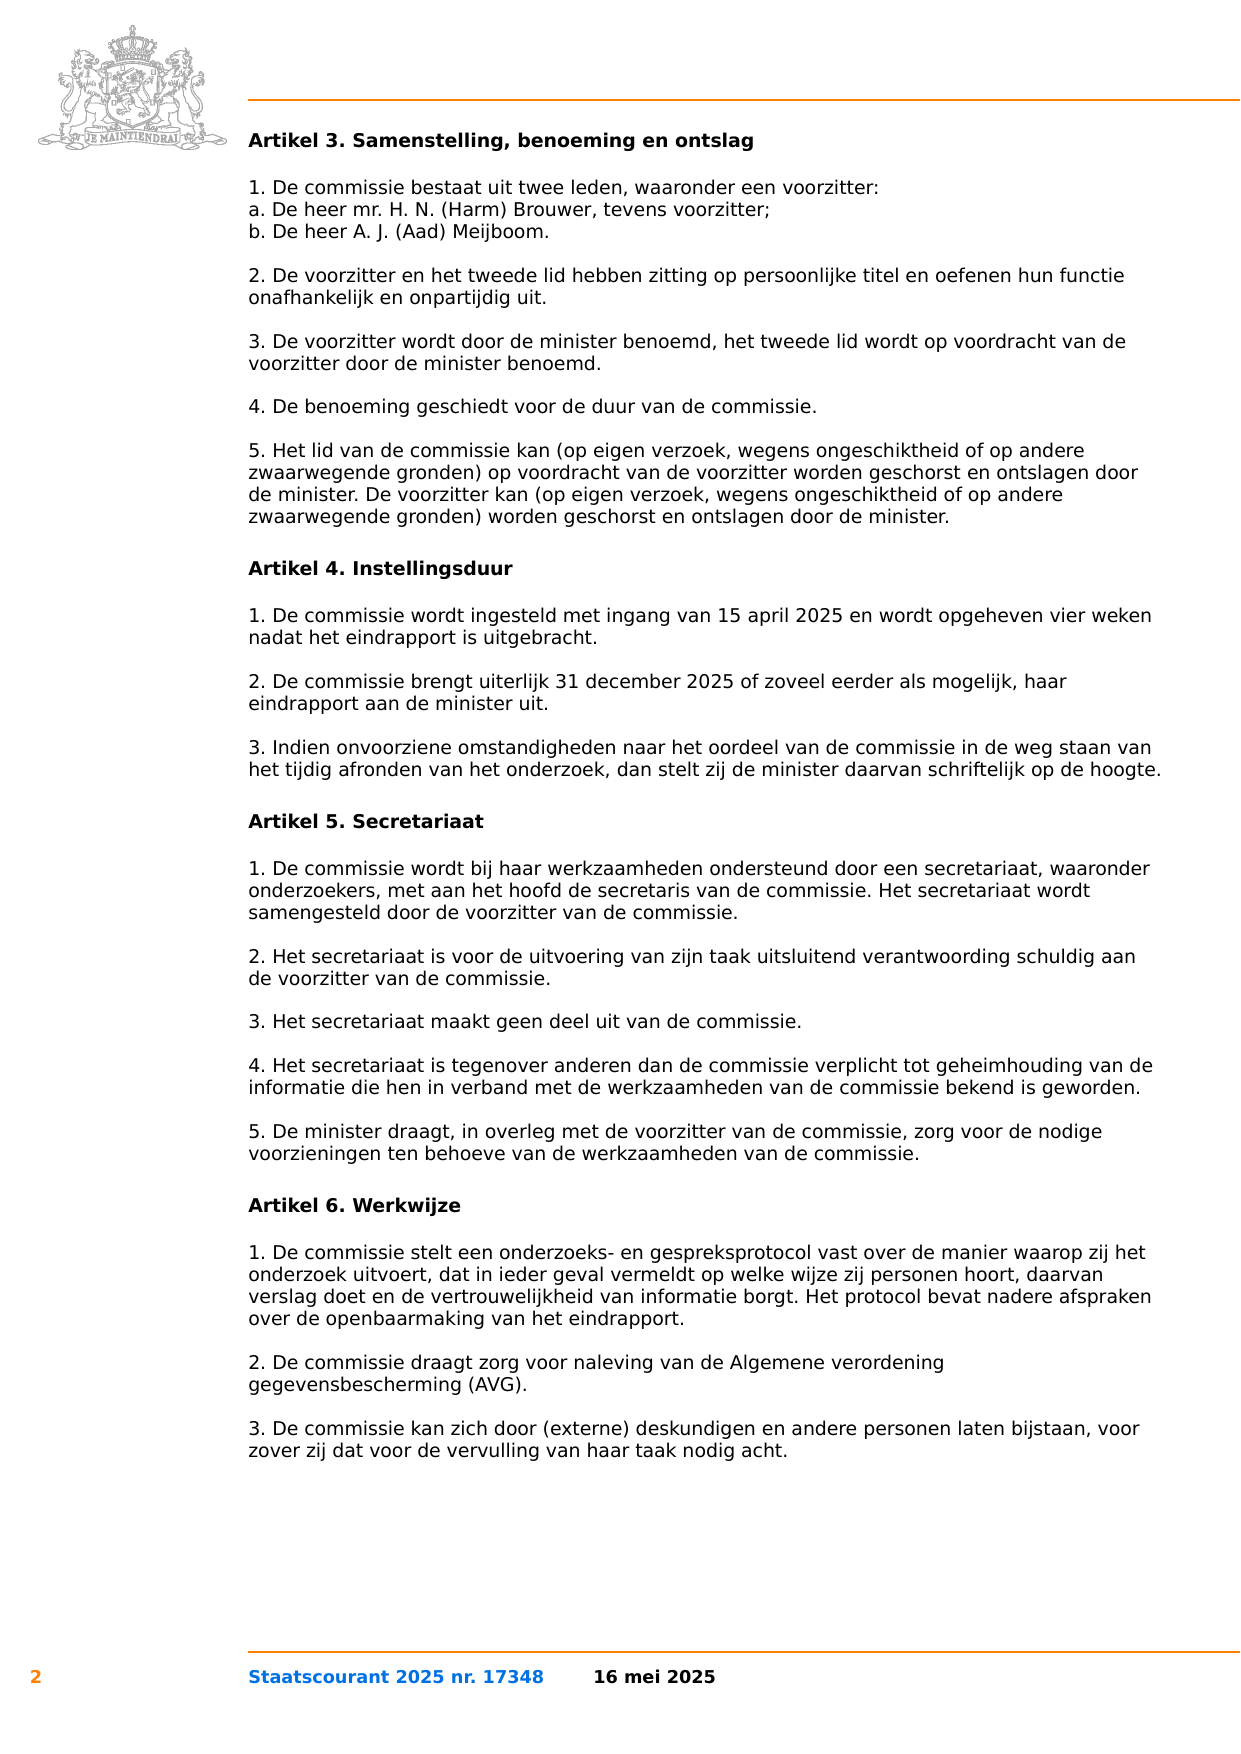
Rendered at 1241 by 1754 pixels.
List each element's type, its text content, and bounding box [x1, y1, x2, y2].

picture [38, 25, 227, 150]
subtitle Artikel 4. Instellingsduur [248, 558, 1163, 580]
text 1. De commissie bestaat uit twee leden, waaronder een voorzitter: [248, 177, 1163, 199]
text 5. De minister draagt, in overleg met de voorzitter van de commissie, zorg voor de nodige voorzieningen ten behoeve van de werkzaamheden van de commissie. [248, 1121, 1163, 1165]
subtitle Artikel 6. Werkwijze [248, 1195, 1163, 1217]
text 3. De commissie kan zich door (externe) deskundigen en andere personen laten bijstaan, voor zover zij dat voor de vervulling van haar taak nodig acht. [248, 1418, 1163, 1462]
text 4. Het secretariaat is tegenover anderen dan de commissie verplicht tot geheimhouding van de informatie die hen in verband met de werkzaamheden van de commissie bekend is geworden. [248, 1055, 1163, 1099]
text 5. Het lid van de commissie kan (op eigen verzoek, wegens ongeschiktheid of op andere zwaarwegende gronden) op voordracht van de voorzitter worden geschorst en ontslagen door de minister. De voorzitter kan (op eigen verzoek, wegens ongeschiktheid of op andere zwaarwegende gronden) worden geschorst en ontslagen door de minister. [248, 440, 1163, 528]
text 2. De voorzitter en het tweede lid hebben zitting op persoonlijke titel en oefenen hun functie onafhankelijk en onpartijdig uit. [248, 265, 1163, 309]
text 3. Het secretariaat maakt geen deel uit van de commissie. [248, 1011, 1163, 1033]
text 3. De voorzitter wordt door de minister benoemd, het tweede lid wordt op voordracht van de voorzitter door de minister benoemd. [248, 331, 1163, 374]
text b. De heer A. J. (Aad) Meijboom. [248, 221, 1163, 243]
text 2. Het secretariaat is voor de uitvoering van zijn taak uitsluitend verantwoording schuldig aan de voorzitter van de commissie. [248, 946, 1163, 989]
text 3. Indien onvoorziene omstandigheden naar het oordeel van de commissie in de weg staan van het tijdig afronden van het onderzoek, dan stelt zij de minister daarvan schriftelijk op de hoogte. [248, 737, 1163, 781]
text 1. De commissie wordt bij haar werkzaamheden ondersteund door een secretariaat, waaronder onderzoekers, met aan het hoofd de secretaris van de commissie. Het secretariaat wordt samengesteld door de voorzitter van de commissie. [248, 858, 1163, 924]
text a. De heer mr. H. N. (Harm) Brouwer, tevens voorzitter; [248, 199, 1163, 221]
text 4. De benoeming geschiedt voor de duur van de commissie. [248, 396, 1163, 418]
text 2. De commissie draagt zorg voor naleving van de Algemene verordening gegevensbescherming (AVG). [248, 1352, 1163, 1396]
subtitle Artikel 5. Secretariaat [248, 811, 1163, 833]
text 1. De commissie wordt ingesteld met ingang van 15 april 2025 en wordt opgeheven vier weken nadat het eindrapport is uitgebracht. [248, 605, 1163, 649]
text 2. De commissie brengt uiterlijk 31 december 2025 of zoveel eerder als mogelijk, haar eindrapport aan de minister uit. [248, 671, 1163, 715]
subtitle Artikel 3. Samenstelling, benoeming en ontslag [248, 130, 1163, 152]
text 1. De commissie stelt een onderzoeks- en gespreksprotocol vast over de manier waarop zij het onderzoek uitvoert, dat in ieder geval vermeldt op welke wijze zij personen hoort, daarvan verslag doet en de vertrouwelijkheid van informatie borgt. Het protocol bevat nadere afspraken over de openbaarmaking van het eindrapport. [248, 1242, 1163, 1330]
